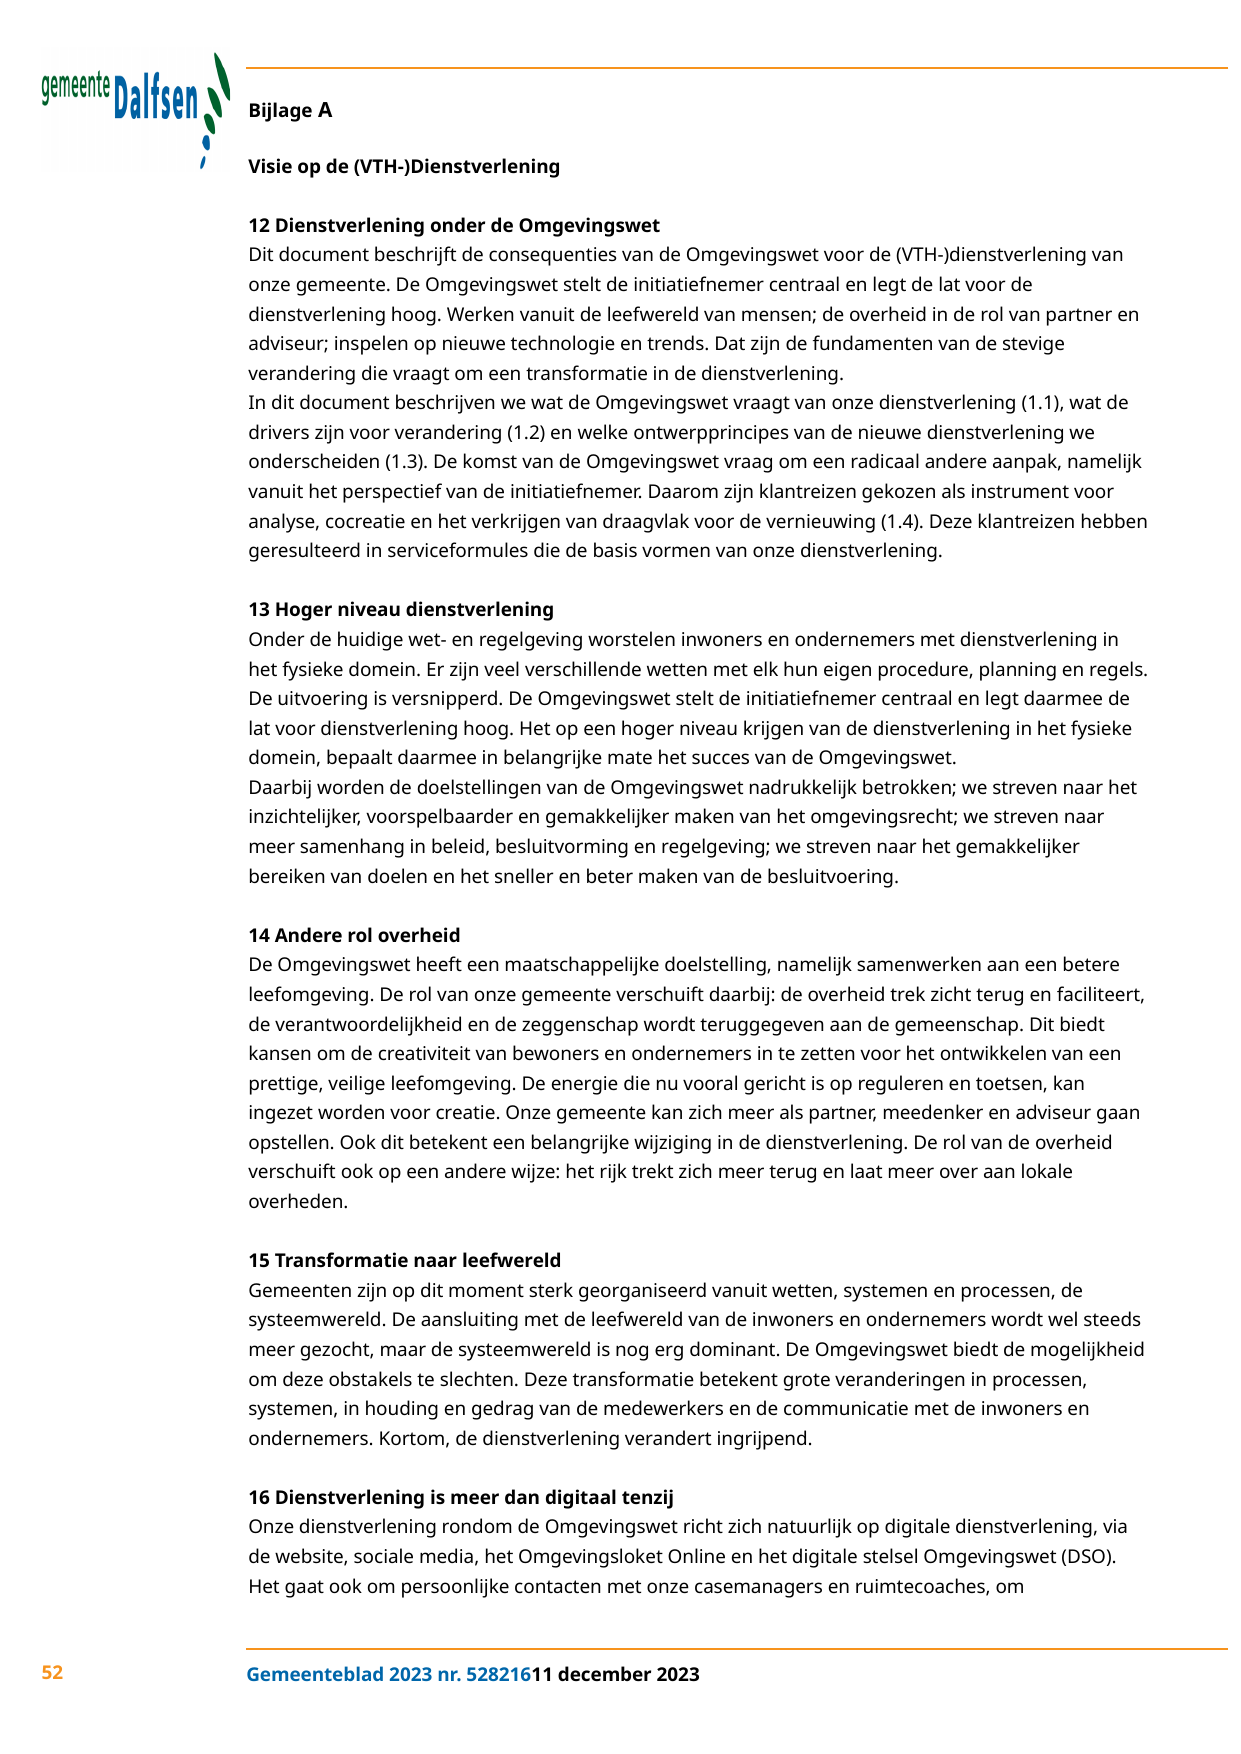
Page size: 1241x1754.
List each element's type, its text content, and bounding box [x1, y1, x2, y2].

text 15 Transformatie naar leefwereld [248, 1247, 1152, 1273]
text In dit document beschrijven we wat de Omgevingswet vraagt van onze dienstverlening (1.1), wat de drivers zijn voor verandering (1.2) en welke ontwerpprincipes van de nieuwe dienstverlening we onderscheiden (1.3). De komst van de Omgevingswet vraag om een radicaal andere aanpak, namelijk vanuit het perspectief van de initiatiefnemer. Daarom zijn klantreizen gekozen als instrument voor analyse, cocreatie en het verkrijgen van draagvlak voor de vernieuwing (1.4). Deze klantreizen hebben geresulteerd in serviceformules die de basis vormen van onze dienstverlening. [248, 389, 1152, 563]
text 16 Dienstverlening is meer dan digitaal tenzij [248, 1484, 1152, 1510]
text Onder de huidige wet- en regelgeving worstelen inwoners en ondernemers met dienstverlening in het fysieke domein. Er zijn veel verschillende wetten met elk hun eigen procedure, planning en regels. De uitvoering is versnipperd. De Omgevingswet stelt de initiatiefnemer centraal en legt daarmee de lat voor dienstverlening hoog. Het op een hoger niveau krijgen van de dienstverlening in het fysieke domein, bepaalt daarmee in belangrijke mate het succes van de Omgevingswet. [248, 626, 1152, 770]
text 13 Hoger niveau dienstverlening [248, 597, 1152, 622]
text Gemeenten zijn op dit moment sterk georganiseerd vanuit wetten, systemen en processen, de systeemwereld. De aansluiting met de leefwereld van de inwoners en ondernemers wordt wel steeds meer gezocht, maar de systeemwereld is nog erg dominant. De Omgevingswet biedt de mogelijkheid om deze obstakels te slechten. Deze transformatie betekent grote veranderingen in processen, systemen, in houding en gedrag van de medewerkers en de communicatie met de inwoners en ondernemers. Kortom, de dienstverlening verandert ingrijpend. [248, 1277, 1152, 1451]
text Dit document beschrijft de consequenties van de Omgevingswet voor de (VTH-)dienstverlening van onze gemeente. De Omgevingswet stelt de initiatiefnemer centraal en legt de lat voor de dienstverlening hoog. Werken vanuit de leefwereld van mensen; de overheid in de rol van partner en adviseur; inspelen op nieuwe technologie en trends. Dat zijn de fundamenten van de stevige verandering die vraagt om een transformatie in de dienstverlening. [248, 242, 1152, 386]
text Visie op de (VTH-)Dienstverlening [248, 153, 1152, 179]
picture [41, 47, 231, 172]
text Daarbij worden de doelstellingen van de Omgevingswet nadrukkelijk betrokken; we streven naar het inzichtelijker, voorspelbaarder en gemakkelijker maken van het omgevingsrecht; we streven naar meer samenhang in beleid, besluitvorming en regelgeving; we streven naar het gemakkelijker bereiken van doelen en het sneller en beter maken van de besluitvoering. [248, 774, 1152, 889]
text De Omgevingswet heeft een maatschappelijke doelstelling, namelijk samenwerken aan een betere leefomgeving. De rol van onze gemeente verschuift daarbij: de overheid trek zicht terug en faciliteert, de verantwoordelijkheid en de zeggenschap wordt teruggegeven aan de gemeenschap. Dit biedt kansen om de creativiteit van bewoners en ondernemers in te zetten voor het ontwikkelen van een prettige, veilige leefomgeving. De energie die nu vooral gericht is op reguleren en toetsen, kan ingezet worden voor creatie. Onze gemeente kan zich meer als partner, meedenker en adviseur gaan opstellen. Ook dit betekent een belangrijke wijziging in de dienstverlening. De rol van de overheid verschuift ook op een andere wijze: het rijk trekt zich meer terug en laat meer over aan lokale overheden. [248, 952, 1152, 1214]
text Onze dienstverlening rondom de Omgevingswet richt zich natuurlijk op digitale dienstverlening, via de website, sociale media, het Omgevingsloket Online en het digitale stelsel Omgevingswet (DSO). Het gaat ook om persoonlijke contacten met onze casemanagers en ruimtecoaches, om [248, 1514, 1152, 1599]
text 12 Dienstverlening onder de Omgevingswet [248, 212, 1152, 238]
text 14 Andere rol overheid [248, 922, 1152, 948]
text Bijlage A [248, 95, 1152, 123]
